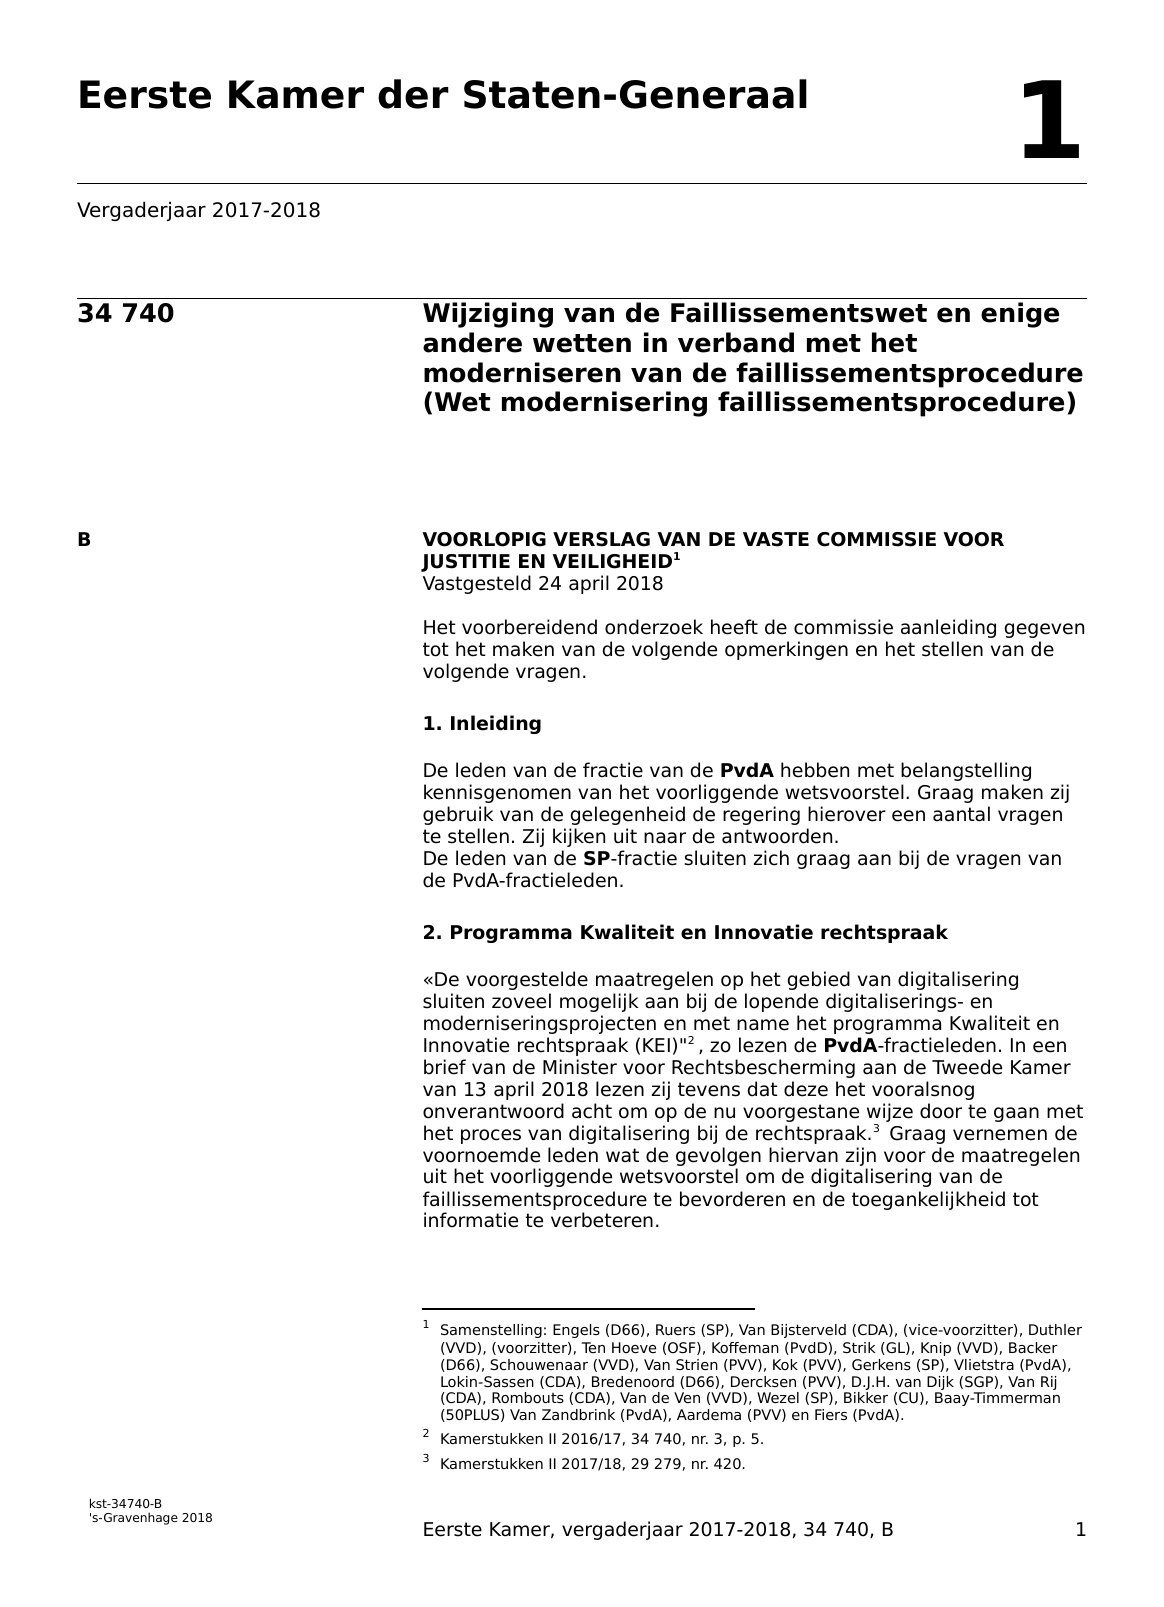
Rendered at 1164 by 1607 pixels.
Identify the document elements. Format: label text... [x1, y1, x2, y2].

table_header 1 [886, 59, 1087, 183]
text De leden van de SP-fractie sluiten zich graag aan bij de vragen van de PvdA-fractieleden. [422, 848, 1087, 892]
subtitle 34 740 Wijziging van de Faillissementswet en enige andere wetten in verband met het moderniseren van de faillissementsprocedure (Wet modernisering faillissementsprocedure) [77, 299, 1087, 418]
text Vastgesteld 24 april 2018 [422, 573, 1087, 595]
subtitle B VOORLOPIG VERSLAG VAN DE VASTE COMMISSIE VOOR JUSTITIE EN VEILIGHEID [77, 529, 1087, 573]
subtitle 1. Inleiding [422, 713, 1087, 735]
text Kamerstukken II 2016/17, 34 740, nr. 3, p. 5. [422, 1427, 1087, 1449]
text «De voorgestelde maatregelen op het gebied van digitalisering sluiten zoveel mogelijk aan bij de lopende digitaliserings- en moderniseringsprojecten en met name het programma Kwaliteit en Innovatie rechtspraak (KEI)", zo lezen de PvdA-fractieleden. In een brief van de Minister voor Rechtsbescherming aan de Tweede Kamer van 13 april 2018 lezen zij tevens dat deze het vooralsnog onverantwoord acht om op de nu voorgestane wijze door te gaan met het proces van digitalisering bij de rechtspraak. Graag vernemen de voornoemde leden wat de gevolgen hiervan zijn voor de maatregelen uit het voorliggende wetsvoorstel om de digitalisering van de faillissementsprocedure te bevorderen en de toegankelijkheid tot informatie te verbeteren. [422, 969, 1087, 1232]
subtitle 2. Programma Kwaliteit en Innovatie rechtspraak [422, 922, 1087, 944]
text De leden van de fractie van de PvdA hebben met belangstelling kennisgenomen van het voorliggende wetsvoorstel. Graag maken zij gebruik van de gelegenheid de regering hierover een aantal vragen te stellen. Zij kijken uit naar de antwoorden. [422, 760, 1087, 848]
table_header Eerste Kamer der Staten-Generaal [77, 59, 886, 183]
text 's-Gravenhage 2018 [88, 1511, 323, 1525]
text Kamerstukken II 2017/18, 29 279, nr. 420. [422, 1452, 1087, 1474]
text Samenstelling: Engels (D66), Ruers (SP), Van Bijsterveld (CDA), (vice-voorzitter), Duthler (VVD), (voorzitter), Ten Hoeve (OSF), Koffeman (PvdD), Strik (GL), Knip (VVD), Backer (D66), Schouwenaar (VVD), Van Strien (PVV), Kok (PVV), Gerkens (SP), Vlietstra (PvdA), Lokin-Sassen (CDA), Bredenoord (D66), Dercksen (PVV), D.J.H. van Dijk (SGP), Van Rij (CDA), Rombouts (CDA), Van de Ven (VVD), Wezel (SP), Bikker (CU), Baay-Timmerman (50PLUS) Van Zandbrink (PvdA), Aardema (PVV) en Fiers (PvdA). [422, 1318, 1087, 1424]
text kst-34740-B [88, 1497, 323, 1511]
table_cell Vergaderjaar 2017-2018 [77, 184, 1087, 298]
text Het voorbereidend onderzoek heeft de commissie aanleiding gegeven tot het maken van de volgende opmerkingen en het stellen van de volgende vragen. [422, 617, 1087, 683]
